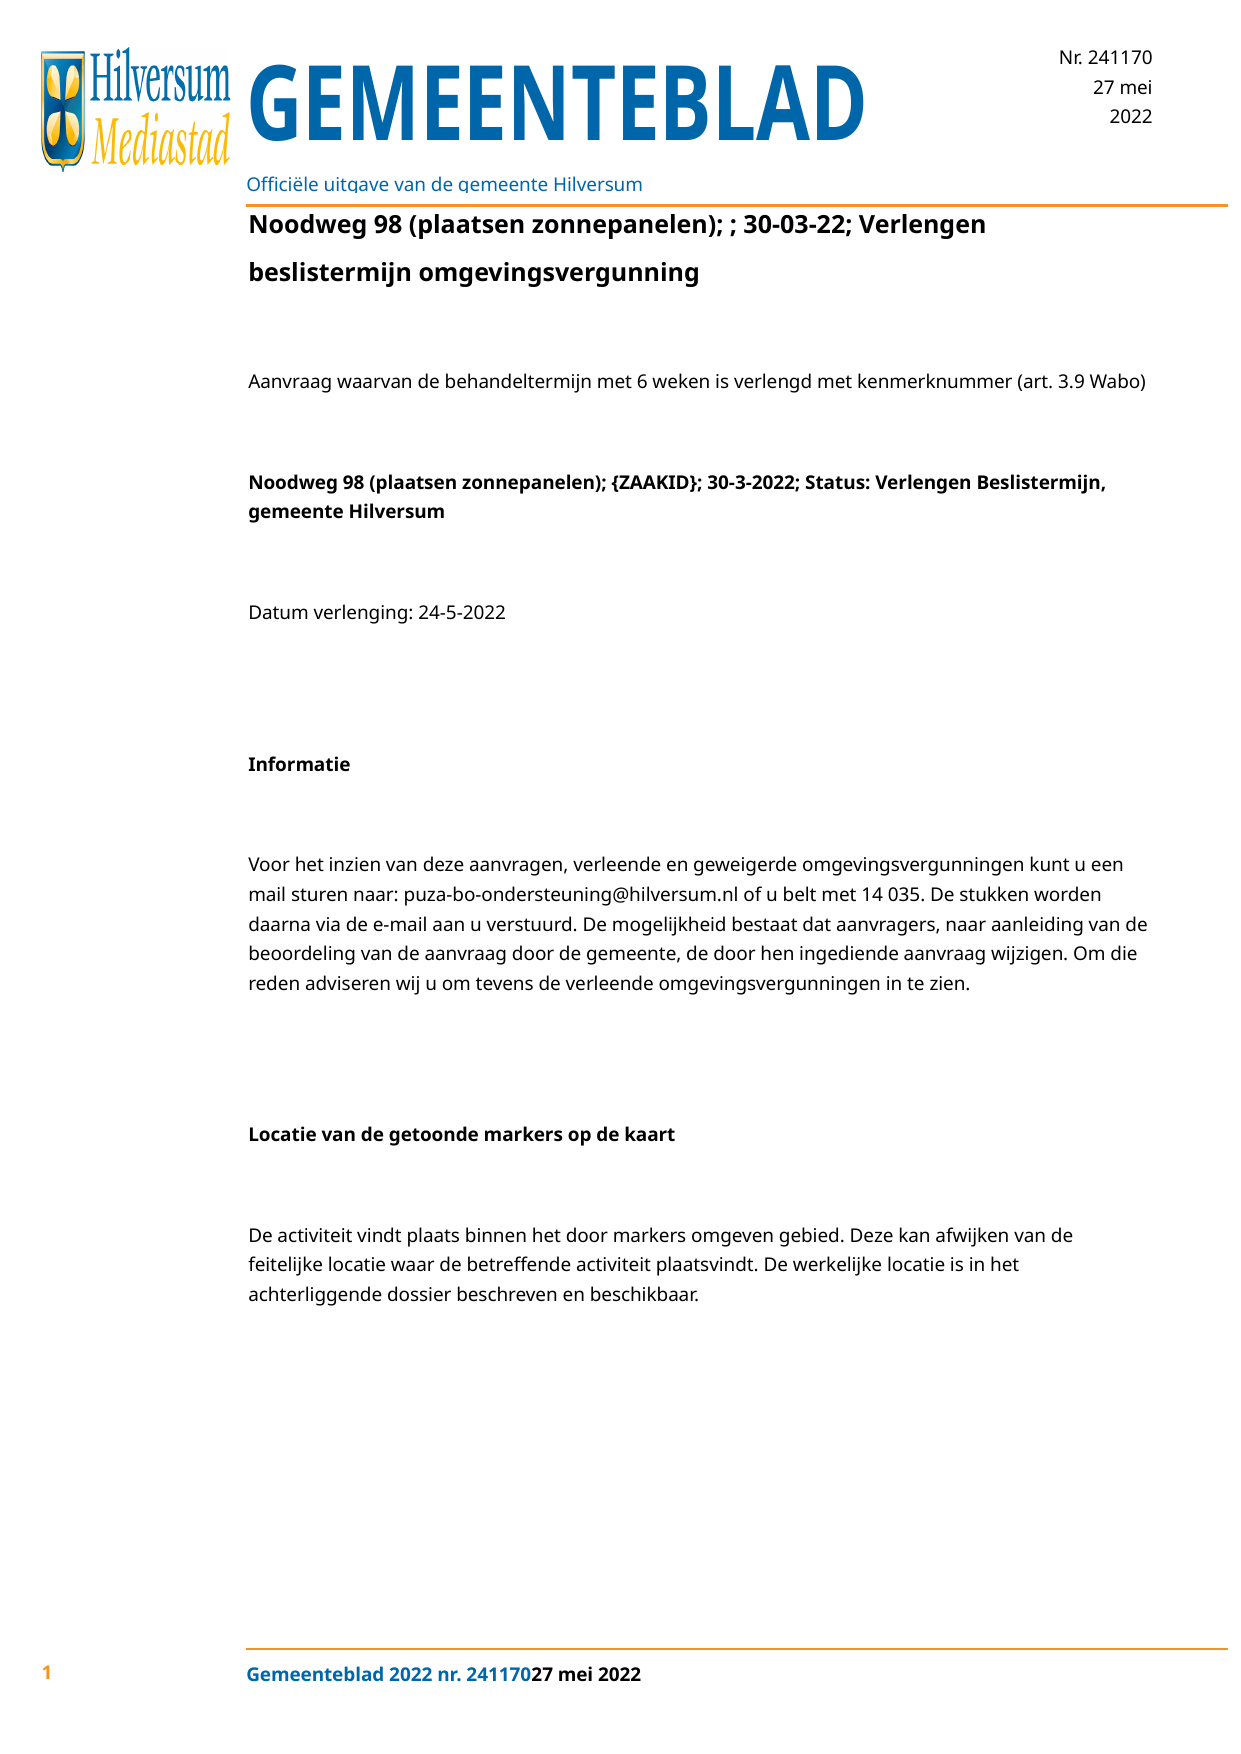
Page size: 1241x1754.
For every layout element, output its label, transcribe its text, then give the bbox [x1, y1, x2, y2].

text Aanvraag waarvan de behandeltermijn met 6 weken is verlengd met kenmerknummer (art. 3.9 Wabo) [248, 368, 1152, 394]
text Noodweg 98 (plaatsen zonnepanelen); ; 30-03-22; Verlengen beslistermijn omgevingsvergunning [248, 207, 1152, 288]
text Locatie van de getoonde markers op de kaart [248, 1121, 1152, 1147]
text Voor het inzien van deze aanvragen, verleende en geweigerde omgevingsvergunningen kunt u een mail sturen naar: puza-bo-ondersteuning@hilversum.nl of u belt met 14 035. De stukken worden daarna via de e-mail aan u verstuurd. De mogelijkheid bestaat dat aanvragers, naar aanleiding van de beoordeling van de aanvraag door de gemeente, de door hen ingediende aanvraag wijzigen. Om die reden adviseren wij u om tevens de verleende omgevingsvergunningen in te zien. [248, 852, 1152, 996]
text Datum verlenging: 24-5-2022 [248, 599, 1152, 625]
picture [41, 47, 231, 172]
text Noodweg 98 (plaatsen zonnepanelen); {ZAAKID}; 30-3-2022; Status: Verlengen Beslistermijn, gemeente Hilversum [248, 469, 1152, 524]
text Informatie [248, 751, 1152, 777]
text De activiteit vindt plaats binnen het door markers omgeven gebied. Deze kan afwijken van de feitelijke locatie waar de betreffende activiteit plaatsvindt. De werkelijke locatie is in het achterliggende dossier beschreven en beschikbaar. [248, 1222, 1152, 1307]
